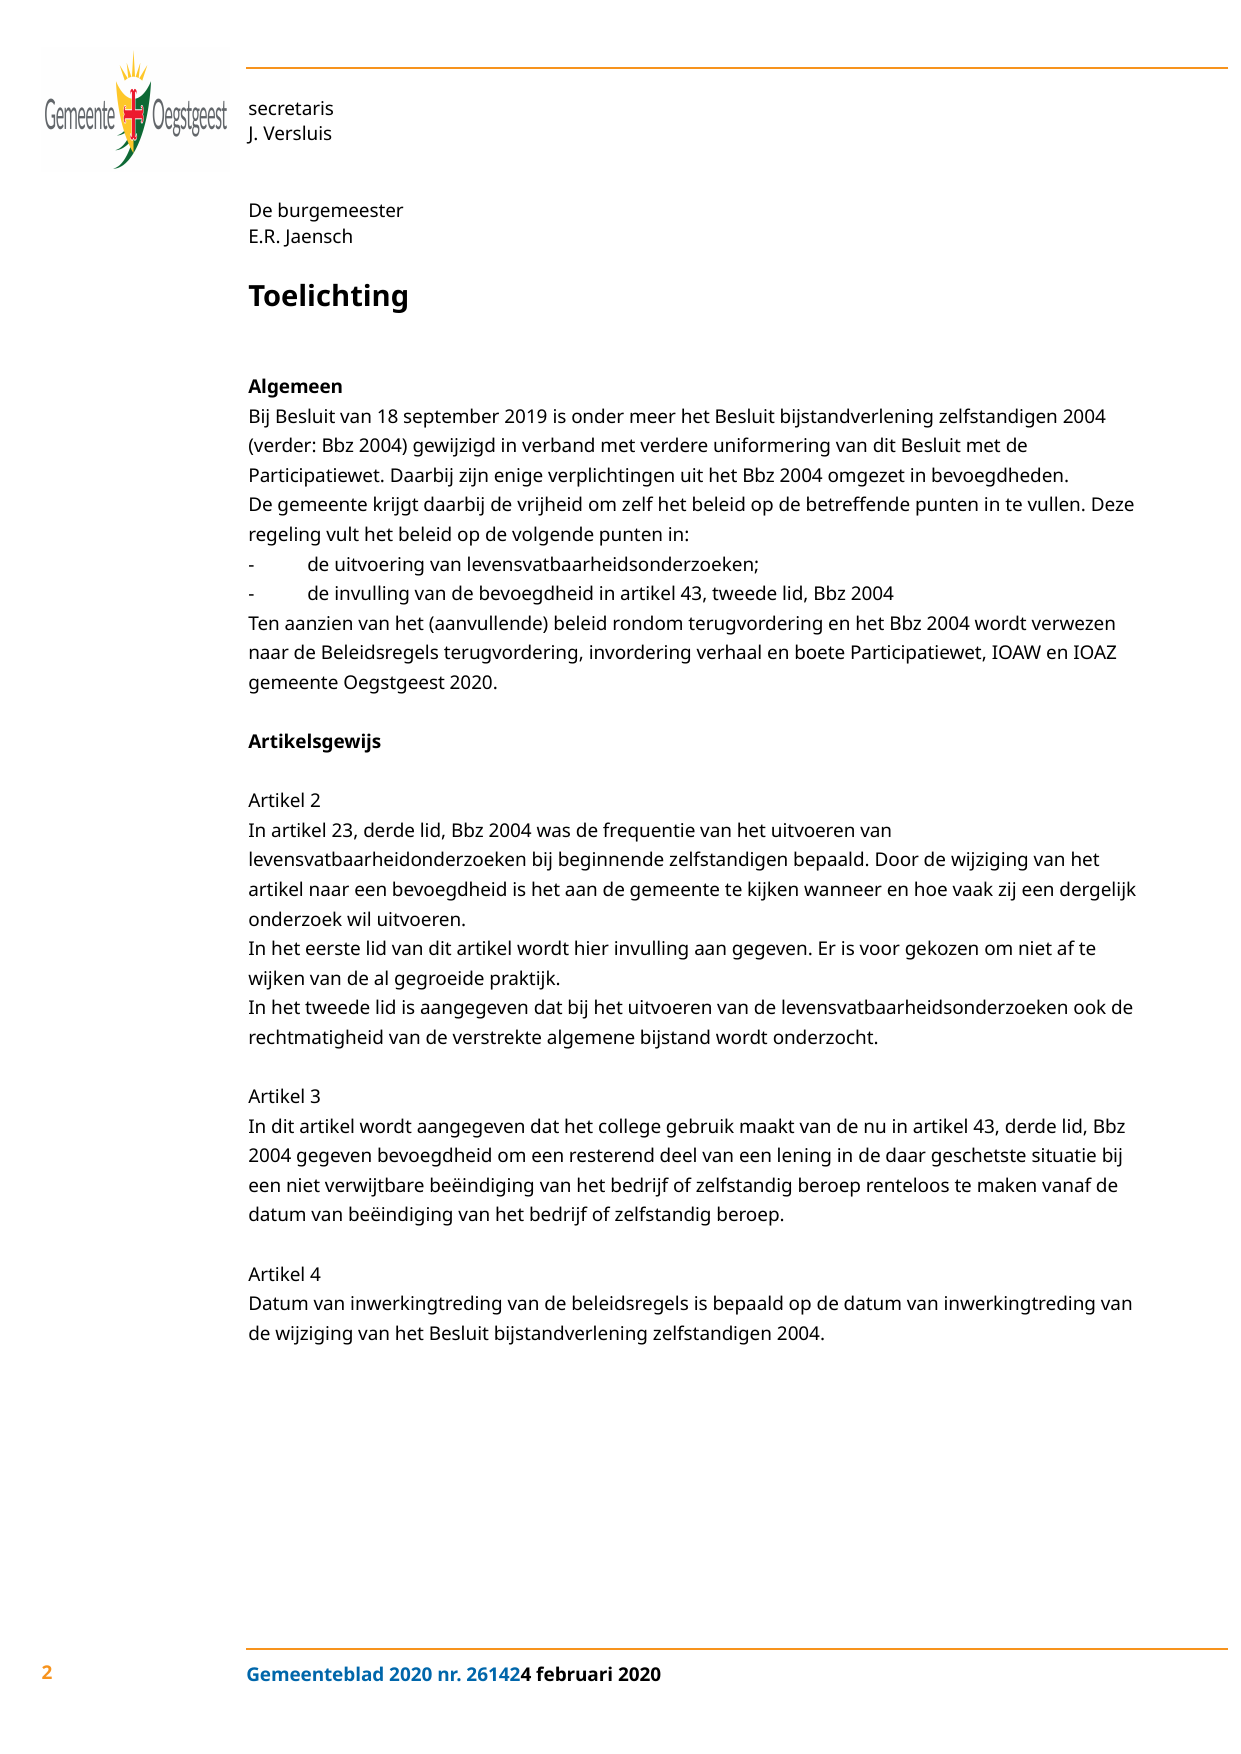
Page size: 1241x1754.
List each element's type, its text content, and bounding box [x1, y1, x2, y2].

list de uitvoering van levensvatbaarheidsonderzoeken; [248, 551, 1152, 577]
text Artikel 4 [248, 1261, 1152, 1287]
text In dit artikel wordt aangegeven dat het college gebruik maakt van de nu in artikel 43, derde lid, Bbz 2004 gegeven bevoegdheid om een resterend deel van een lening in de daar geschetste situatie bij een niet verwijtbare beëindiging van het bedrijf of zelfstandig beroep renteloos te maken vanaf de datum van beëindiging van het bedrijf of zelfstandig beroep. [248, 1113, 1152, 1227]
text De gemeente krijgt daarbij de vrijheid om zelf het beleid op de betreffende punten in te vullen. Deze regeling vult het beleid op de volgende punten in: [248, 492, 1152, 547]
text J. Versluis [248, 121, 1152, 146]
text Artikelsgewijs [248, 728, 1152, 754]
text Algemeen [248, 373, 1152, 399]
text Artikel 2 [248, 787, 1152, 813]
text In het tweede lid is aangegeven dat bij het uitvoeren van de levensvatbaarheidsonderzoeken ook de rechtmatigheid van de verstrekte algemene bijstand wordt onderzocht. [248, 994, 1152, 1050]
picture [41, 47, 231, 172]
text De burgemeester [248, 198, 1152, 223]
text In artikel 23, derde lid, Bbz 2004 was de frequentie van het uitvoeren van levensvatbaarheidonderzoeken bij beginnende zelfstandigen bepaald. Door de wijziging van het artikel naar een bevoegdheid is het aan de gemeente te kijken wanneer en hoe vaak zij een dergelijk onderzoek wil uitvoeren. [248, 817, 1152, 932]
text Artikel 3 [248, 1083, 1152, 1109]
text Ten aanzien van het (aanvullende) beleid rondom terugvordering en het Bbz 2004 wordt verwezen naar de Beleidsregels terugvordering, invordering verhaal en boete Participatiewet, IOAW en IOAZ gemeente Oegstgeest 2020. [248, 610, 1152, 695]
text Datum van inwerkingtreding van de beleidsregels is bepaald op de datum van inwerkingtreding van de wijziging van het Besluit bijstandverlening zelfstandigen 2004. [248, 1290, 1152, 1346]
text Toelichting [248, 275, 1152, 314]
text In het eerste lid van dit artikel wordt hier invulling aan gegeven. Er is voor gekozen om niet af te wijken van de al gegroeide praktijk. [248, 935, 1152, 991]
list de invulling van de bevoegdheid in artikel 43, tweede lid, Bbz 2004 [248, 580, 1152, 606]
text E.R. Jaensch [248, 223, 1152, 249]
text secretaris [248, 95, 1152, 121]
text Bij Besluit van 18 september 2019 is onder meer het Besluit bijstandverlening zelfstandigen 2004 (verder: Bbz 2004) gewijzigd in verband met verdere uniformering van dit Besluit met de Participatiewet. Daarbij zijn enige verplichtingen uit het Bbz 2004 omgezet in bevoegdheden. [248, 403, 1152, 488]
